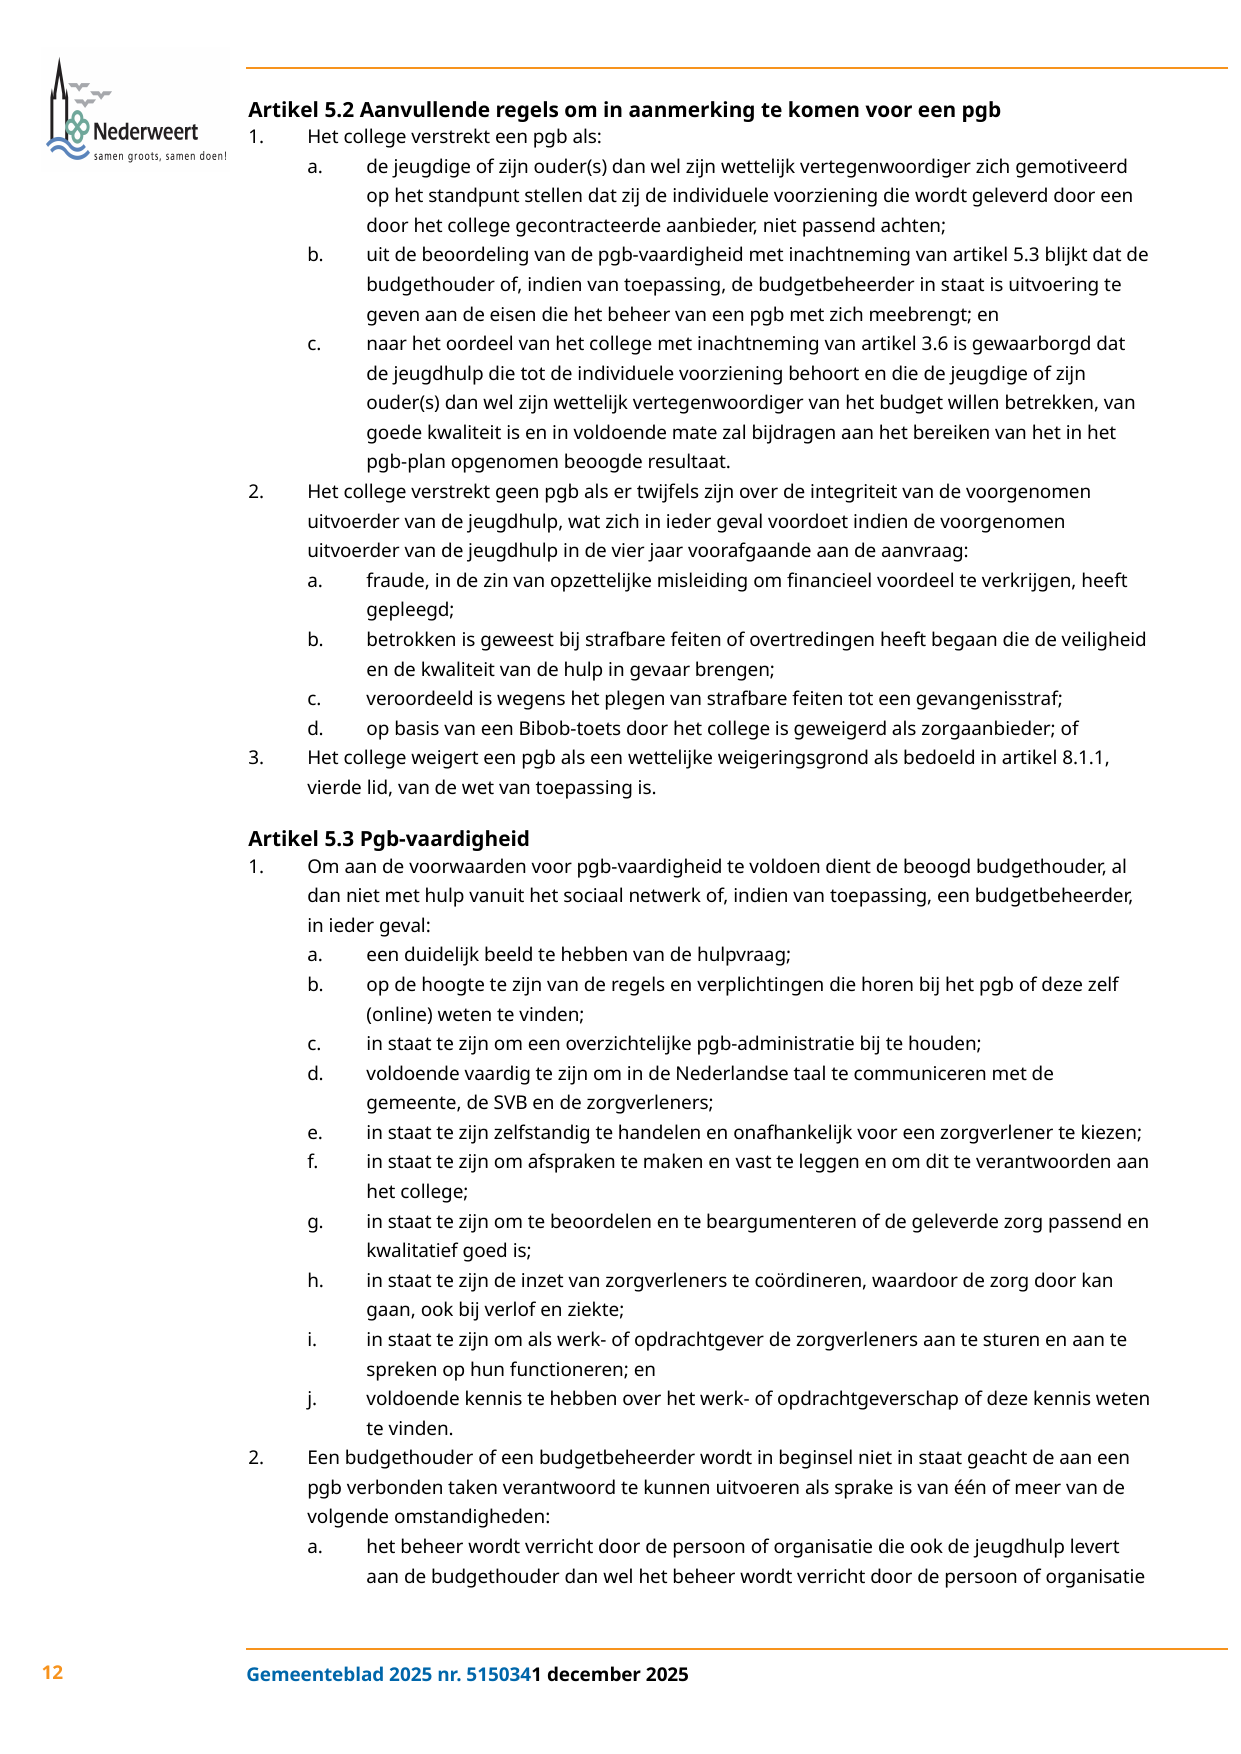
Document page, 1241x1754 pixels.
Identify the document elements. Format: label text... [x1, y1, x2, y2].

list op basis van een Bibob-toets door het college is geweigerd als zorgaanbieder; of [307, 715, 1152, 741]
list Om aan de voorwaarden voor pgb-vaardigheid te voldoen dient de beoogd budgethouder, al dan niet met hulp vanuit het sociaal netwerk of, indien van toepassing, een budgetbeheerder, in ieder geval: [248, 853, 1152, 938]
list Het college weigert een pgb als een wettelijke weigeringsgrond als bedoeld in artikel 8.1.1, vierde lid, van de wet van toepassing is. [248, 744, 1152, 800]
list in staat te zijn om afspraken te maken en vast te leggen en om dit te verantwoorden aan het college; [307, 1149, 1152, 1204]
text Artikel 5.2 Aanvullende regels om in aanmerking te komen voor een pgb [248, 95, 1152, 123]
list voldoende vaardig te zijn om in de Nederlandse taal te communiceren met de gemeente, de SVB en de zorgverleners; [307, 1060, 1152, 1115]
list in staat te zijn om een overzichtelijke pgb-administratie bij te houden; [307, 1030, 1152, 1056]
list voldoende kennis te hebben over het werk- of opdrachtgeverschap of deze kennis weten te vinden. [307, 1385, 1152, 1441]
list naar het oordeel van het college met inachtneming van artikel 3.6 is gewaarborgd dat de jeugdhulp die tot de individuele voorziening behoort en die de jeugdige of zijn ouder(s) dan wel zijn wettelijk vertegenwoordiger van het budget willen betrekken, van goede kwaliteit is en in voldoende mate zal bijdragen aan het bereiken van het in het pgb-plan opgenomen beoogde resultaat. [307, 330, 1152, 474]
list op de hoogte te zijn van de regels en verplichtingen die horen bij het pgb of deze zelf (online) weten te vinden; [307, 971, 1152, 1027]
list het beheer wordt verricht door de persoon of organisatie die ook de jeugdhulp levert aan de budgethouder dan wel het beheer wordt verricht door de persoon of organisatie [307, 1533, 1152, 1589]
list veroordeeld is wegens het plegen van strafbare feiten tot een gevangenisstraf; [307, 685, 1152, 711]
list Het college verstrekt een pgb als: [248, 123, 1152, 149]
list uit de beoordeling van de pgb-vaardigheid met inachtneming van artikel 5.3 blijkt dat de budgethouder of, indien van toepassing, de budgetbeheerder in staat is uitvoering te geven aan de eisen die het beheer van een pgb met zich meebrengt; en [307, 242, 1152, 326]
picture [41, 47, 231, 172]
list fraude, in de zin van opzettelijke misleiding om financieel voordeel te verkrijgen, heeft gepleegd; [307, 567, 1152, 622]
list betrokken is geweest bij strafbare feiten of overtredingen heeft begaan die de veiligheid en de kwaliteit van de hulp in gevaar brengen; [307, 626, 1152, 681]
list in staat te zijn om als werk- of opdrachtgever de zorgverleners aan te sturen en aan te spreken op hun functioneren; en [307, 1326, 1152, 1382]
list in staat te zijn de inzet van zorgverleners te coördineren, waardoor de zorg door kan gaan, ook bij verlof en ziekte; [307, 1267, 1152, 1322]
list een duidelijk beeld te hebben van de hulpvraag; [307, 942, 1152, 967]
list Het college verstrekt geen pgb als er twijfels zijn over de integriteit van de voorgenomen uitvoerder van de jeugdhulp, wat zich in ieder geval voordoet indien de voorgenomen uitvoerder van de jeugdhulp in de vier jaar voorafgaande aan de aanvraag: [248, 478, 1152, 563]
text Artikel 5.3 Pgb-vaardigheid [248, 824, 1152, 853]
list in staat te zijn om te beoordelen en te beargumenteren of de geleverde zorg passend en kwalitatief goed is; [307, 1208, 1152, 1263]
list in staat te zijn zelfstandig te handelen en onafhankelijk voor een zorgverlener te kiezen; [307, 1119, 1152, 1145]
list de jeugdige of zijn ouder(s) dan wel zijn wettelijk vertegenwoordiger zich gemotiveerd op het standpunt stellen dat zij de individuele voorziening die wordt geleverd door een door het college gecontracteerde aanbieder, niet passend achten; [307, 153, 1152, 238]
list Een budgethouder of een budgetbeheerder wordt in beginsel niet in staat geacht de aan een pgb verbonden taken verantwoord te kunnen uitvoeren als sprake is van één of meer van de volgende omstandigheden: [248, 1444, 1152, 1529]
